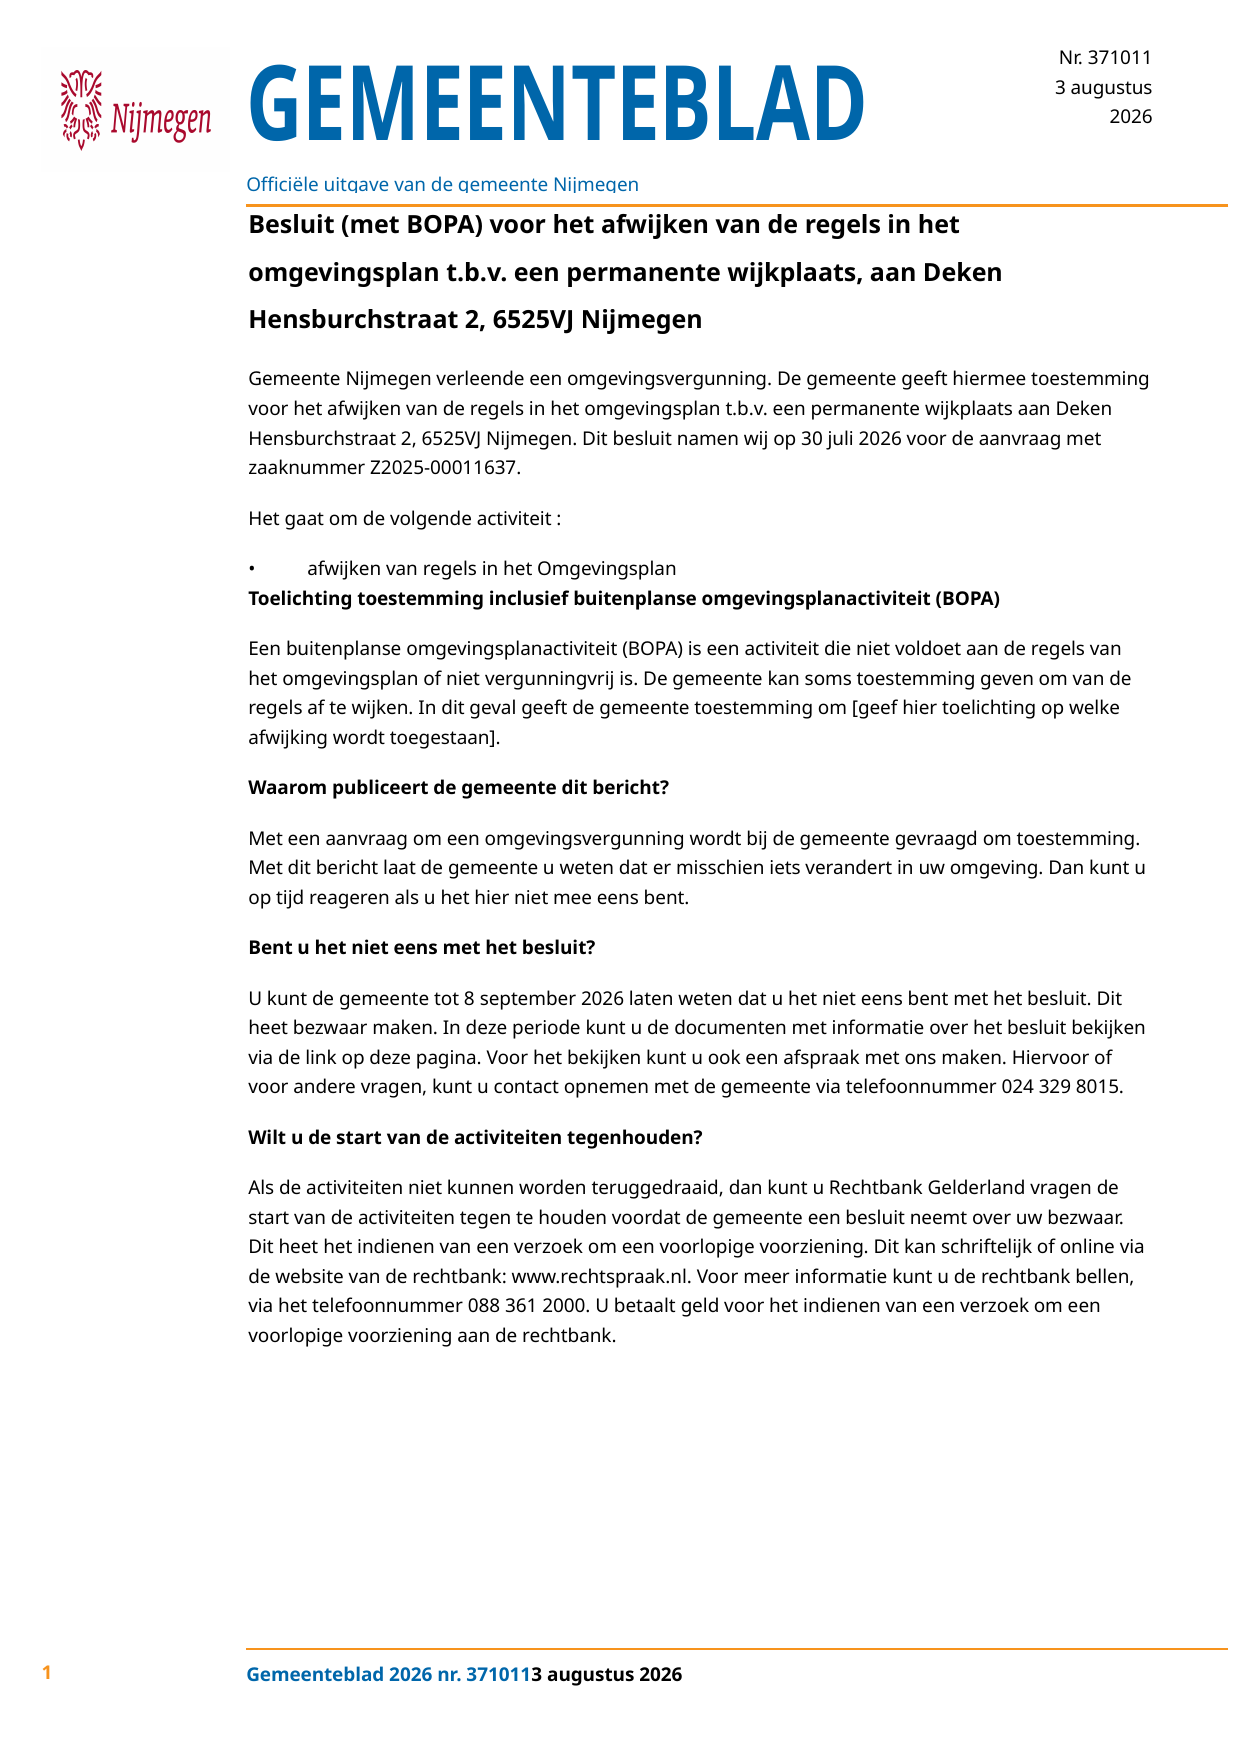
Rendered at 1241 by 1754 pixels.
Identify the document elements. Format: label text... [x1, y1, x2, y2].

picture [41, 47, 231, 172]
text Toelichting toestemming inclusief buitenplanse omgevingsplanactiviteit (BOPA) [248, 585, 1152, 610]
text Een buitenplanse omgevingsplanactiviteit (BOPA) is een activiteit die niet voldoet aan de regels van het omgevingsplan of niet vergunningvrij is. De gemeente kan soms toestemming geven om van de regels af te wijken. In dit geval geeft de gemeente toestemming om [geef hier toelichting op welke afwijking wordt toegestaan]. [248, 635, 1152, 749]
text Bent u het niet eens met het besluit? [248, 934, 1152, 960]
list afwijken van regels in het Omgevingsplan [248, 555, 1152, 581]
text Wilt u de start van de activiteiten tegenhouden? [248, 1124, 1152, 1149]
text U kunt de gemeente tot 8 september 2026 laten weten dat u het niet eens bent met het besluit. Dit heet bezwaar maken. In deze periode kunt u de documenten met informatie over het besluit bekijken via de link op deze pagina. Voor het bekijken kunt u ook een afspraak met ons maken. Hiervoor of voor andere vragen, kunt u contact opnemen met de gemeente via telefoonnummer 024 329 8015. [248, 985, 1152, 1099]
text Waarom publiceert de gemeente dit bericht? [248, 774, 1152, 800]
text Met een aanvraag om een omgevingsvergunning wordt bij de gemeente gevraagd om toestemming. Met dit bericht laat de gemeente u weten dat er misschien iets verandert in uw omgeving. Dan kunt u op tijd reageren als u het hier niet mee eens bent. [248, 825, 1152, 909]
text Gemeente Nijmegen verleende een omgevingsvergunning. De gemeente geeft hiermee toestemming voor het afwijken van de regels in het omgevingsplan t.b.v. een permanente wijkplaats aan Deken Hensburchstraat 2, 6525VJ Nijmegen. Dit besluit namen wij op 30 juli 2026 voor de aanvraag met zaaknummer Z2025-00011637. [248, 366, 1152, 480]
text Als de activiteiten niet kunnen worden teruggedraaid, dan kunt u Rechtbank Gelderland vragen de start van de activiteiten tegen te houden voordat de gemeente een besluit neemt over uw bezwaar. Dit heet het indienen van een verzoek om een voorlopige voorziening. Dit kan schriftelijk of online via de website van de rechtbank: www.rechtspraak.nl. Voor meer informatie kunt u de rechtbank bellen, via het telefoonnummer 088 361 2000. U betaalt geld voor het indienen van een verzoek om een voorlopige voorziening aan de rechtbank. [248, 1174, 1152, 1348]
text Besluit (met BOPA) voor het afwijken van de regels in het omgevingsplan t.b.v. een permanente wijkplaats, aan Deken Hensburchstraat 2, 6525VJ Nijmegen [248, 207, 1152, 336]
text Het gaat om de volgende activiteit : [248, 505, 1152, 530]
